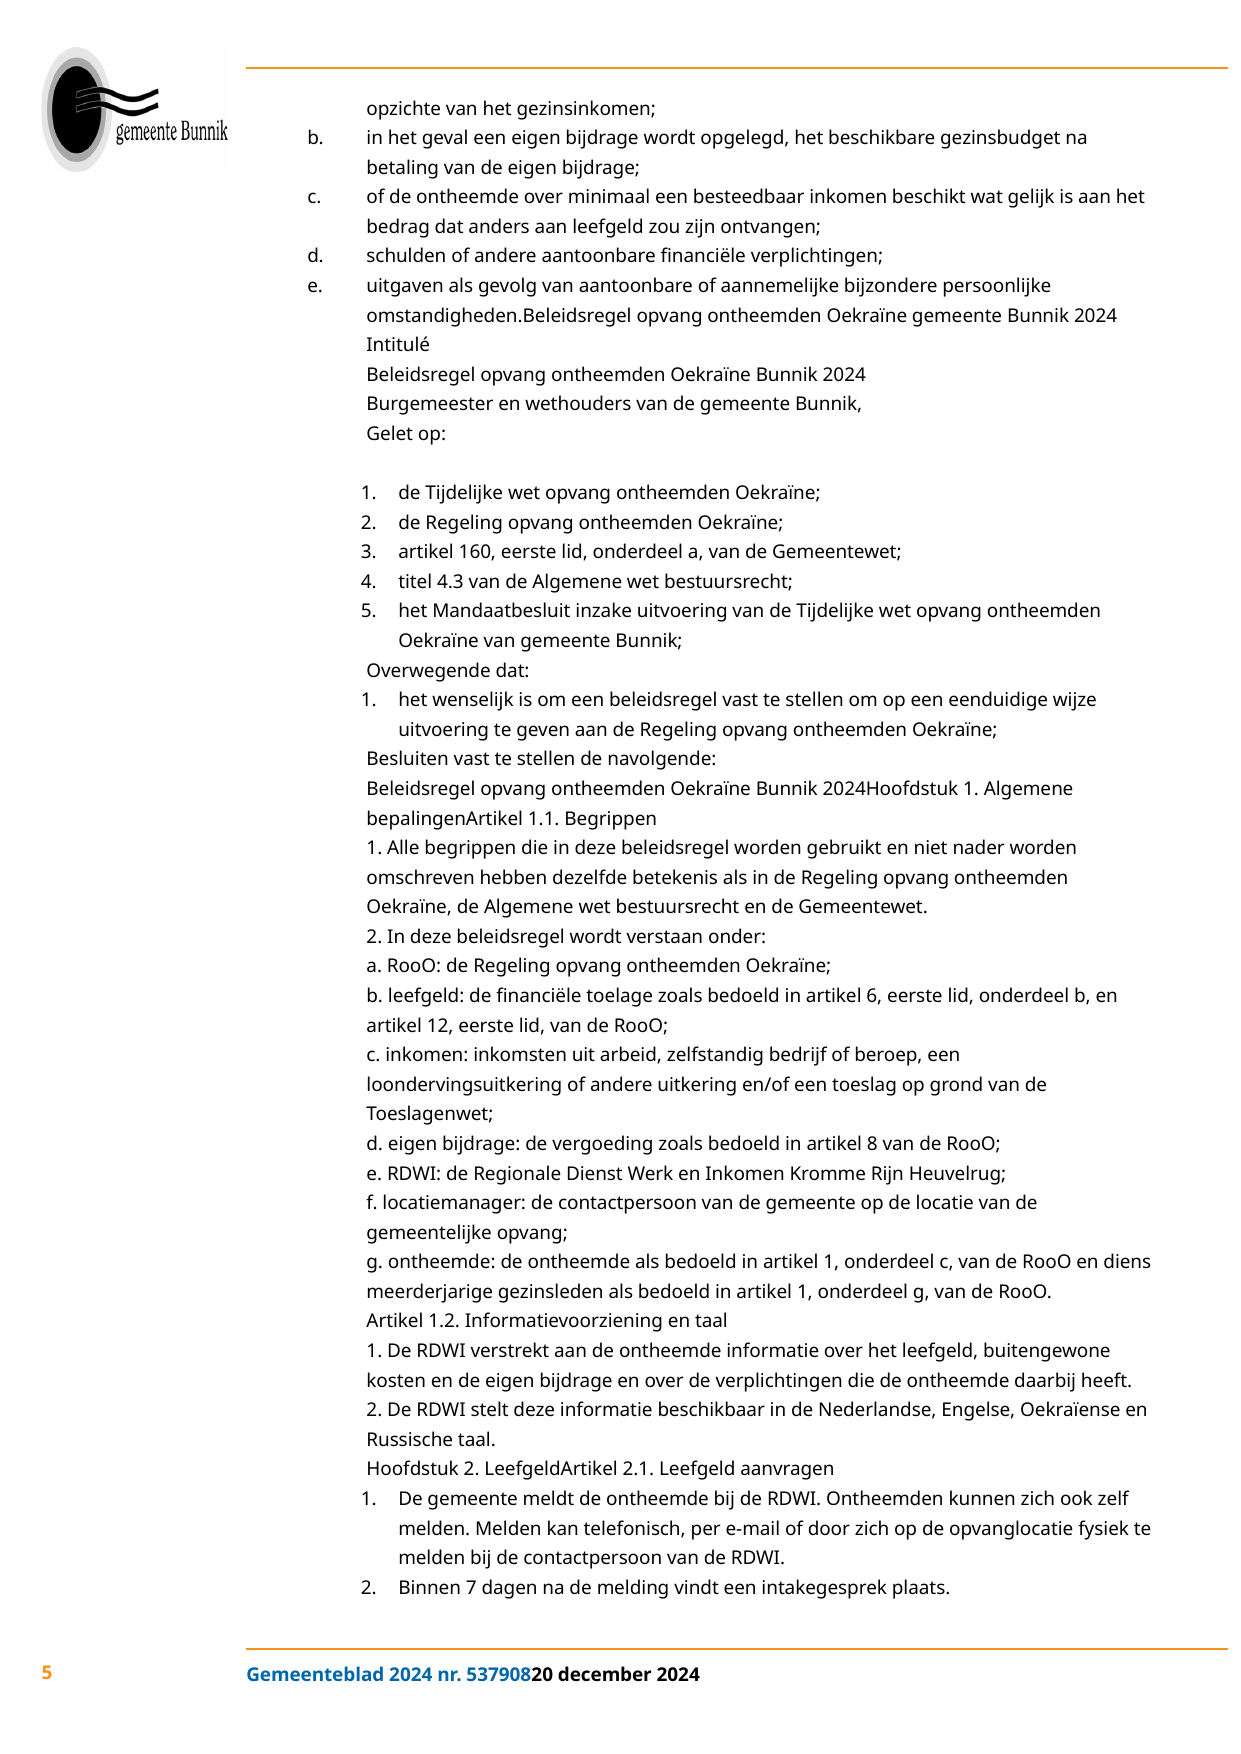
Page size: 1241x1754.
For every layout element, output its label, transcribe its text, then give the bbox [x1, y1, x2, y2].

list Burgemeester en wethouders van de gemeente Bunnik, [307, 391, 1152, 416]
list Hoofdstuk 2. LeefgeldArtikel 2.1. Leefgeld aanvragen [307, 1456, 1152, 1481]
list Beleidsregel opvang ontheemden Oekraïne Bunnik 2024 [307, 361, 1152, 387]
list c. inkomen: inkomsten uit arbeid, zelfstandig bedrijf of beroep, een loondervingsuitkering of andere uitkering en/of een toeslag op grond van de Toeslagenwet; [307, 1041, 1152, 1126]
picture [41, 47, 231, 172]
list 1. De RDWI verstrekt aan de ontheemde informatie over het leefgeld, buitengewone kosten en de eigen bijdrage en over de verplichtingen die de ontheemde daarbij heeft. [307, 1337, 1152, 1393]
list Intitulé [307, 331, 1152, 357]
list Overwegende dat: [307, 657, 1152, 683]
list 2. In deze beleidsregel wordt verstaan onder: [307, 923, 1152, 949]
list de Regeling opvang ontheemden Oekraïne; [361, 509, 1152, 535]
list 1. Alle begrippen die in deze beleidsregel worden gebruikt en niet nader worden omschreven hebben dezelfde betekenis als in de Regeling opvang ontheemden Oekraïne, de Algemene wet bestuursrecht en de Gemeentewet. [307, 834, 1152, 919]
list opzichte van het gezinsinkomen; [307, 95, 1152, 121]
list het wenselijk is om een beleidsregel vast te stellen om op een eenduidige wijze uitvoering te geven aan de Regeling opvang ontheemden Oekraïne; [361, 686, 1152, 742]
list het Mandaatbesluit inzake uitvoering van de Tijdelijke wet opvang ontheemden Oekraïne van gemeente Bunnik; [361, 598, 1152, 653]
list Artikel 1.2. Informatievoorziening en taal [307, 1308, 1152, 1333]
list Gelet op: [307, 420, 1152, 446]
list in het geval een eigen bijdrage wordt opgelegd, het beschikbare gezinsbudget na betaling van de eigen bijdrage; [307, 124, 1152, 180]
list artikel 160, eerste lid, onderdeel a, van de Gemeentewet; [361, 538, 1152, 564]
list titel 4.3 van de Algemene wet bestuursrecht; [361, 568, 1152, 594]
list uitgaven als gevolg van aantoonbare of aannemelijke bijzondere persoonlijke omstandigheden.Beleidsregel opvang ontheemden Oekraïne gemeente Bunnik 2024 [307, 272, 1152, 328]
list Besluiten vast te stellen de navolgende: [307, 746, 1152, 771]
list d. eigen bijdrage: de vergoeding zoals bedoeld in artikel 8 van de RooO; [307, 1130, 1152, 1156]
list e. RDWI: de Regionale Dienst Werk en Inkomen Kromme Rijn Heuvelrug; [307, 1160, 1152, 1186]
list Beleidsregel opvang ontheemden Oekraïne Bunnik 2024Hoofdstuk 1. Algemene bepalingenArtikel 1.1. Begrippen [307, 775, 1152, 831]
list a. RooO: de Regeling opvang ontheemden Oekraïne; [307, 953, 1152, 978]
list f. locatiemanager: de contactpersoon van de gemeente op de locatie van de gemeentelijke opvang; [307, 1189, 1152, 1245]
list schulden of andere aantoonbare financiële verplichtingen; [307, 243, 1152, 268]
list 2. De RDWI stelt deze informatie beschikbaar in de Nederlandse, Engelse, Oekraïense en Russische taal. [307, 1396, 1152, 1452]
list b. leefgeld: de financiële toelage zoals bedoeld in artikel 6, eerste lid, onderdeel b, en artikel 12, eerste lid, van de RooO; [307, 982, 1152, 1038]
list De gemeente meldt de ontheemde bij de RDWI. Ontheemden kunnen zich ook zelf melden. Melden kan telefonisch, per e-mail of door zich op de opvanglocatie fysiek te melden bij de contactpersoon van de RDWI. [361, 1485, 1152, 1570]
list of de ontheemde over minimaal een besteedbaar inkomen beschikt wat gelijk is aan het bedrag dat anders aan leefgeld zou zijn ontvangen; [307, 183, 1152, 239]
list Binnen 7 dagen na de melding vindt een intakegesprek plaats. [361, 1574, 1152, 1600]
list de Tijdelijke wet opvang ontheemden Oekraïne; [361, 479, 1152, 505]
list g. ontheemde: de ontheemde als bedoeld in artikel 1, onderdeel c, van de RooO en diens meerderjarige gezinsleden als bedoeld in artikel 1, onderdeel g, van de RooO. [307, 1248, 1152, 1304]
